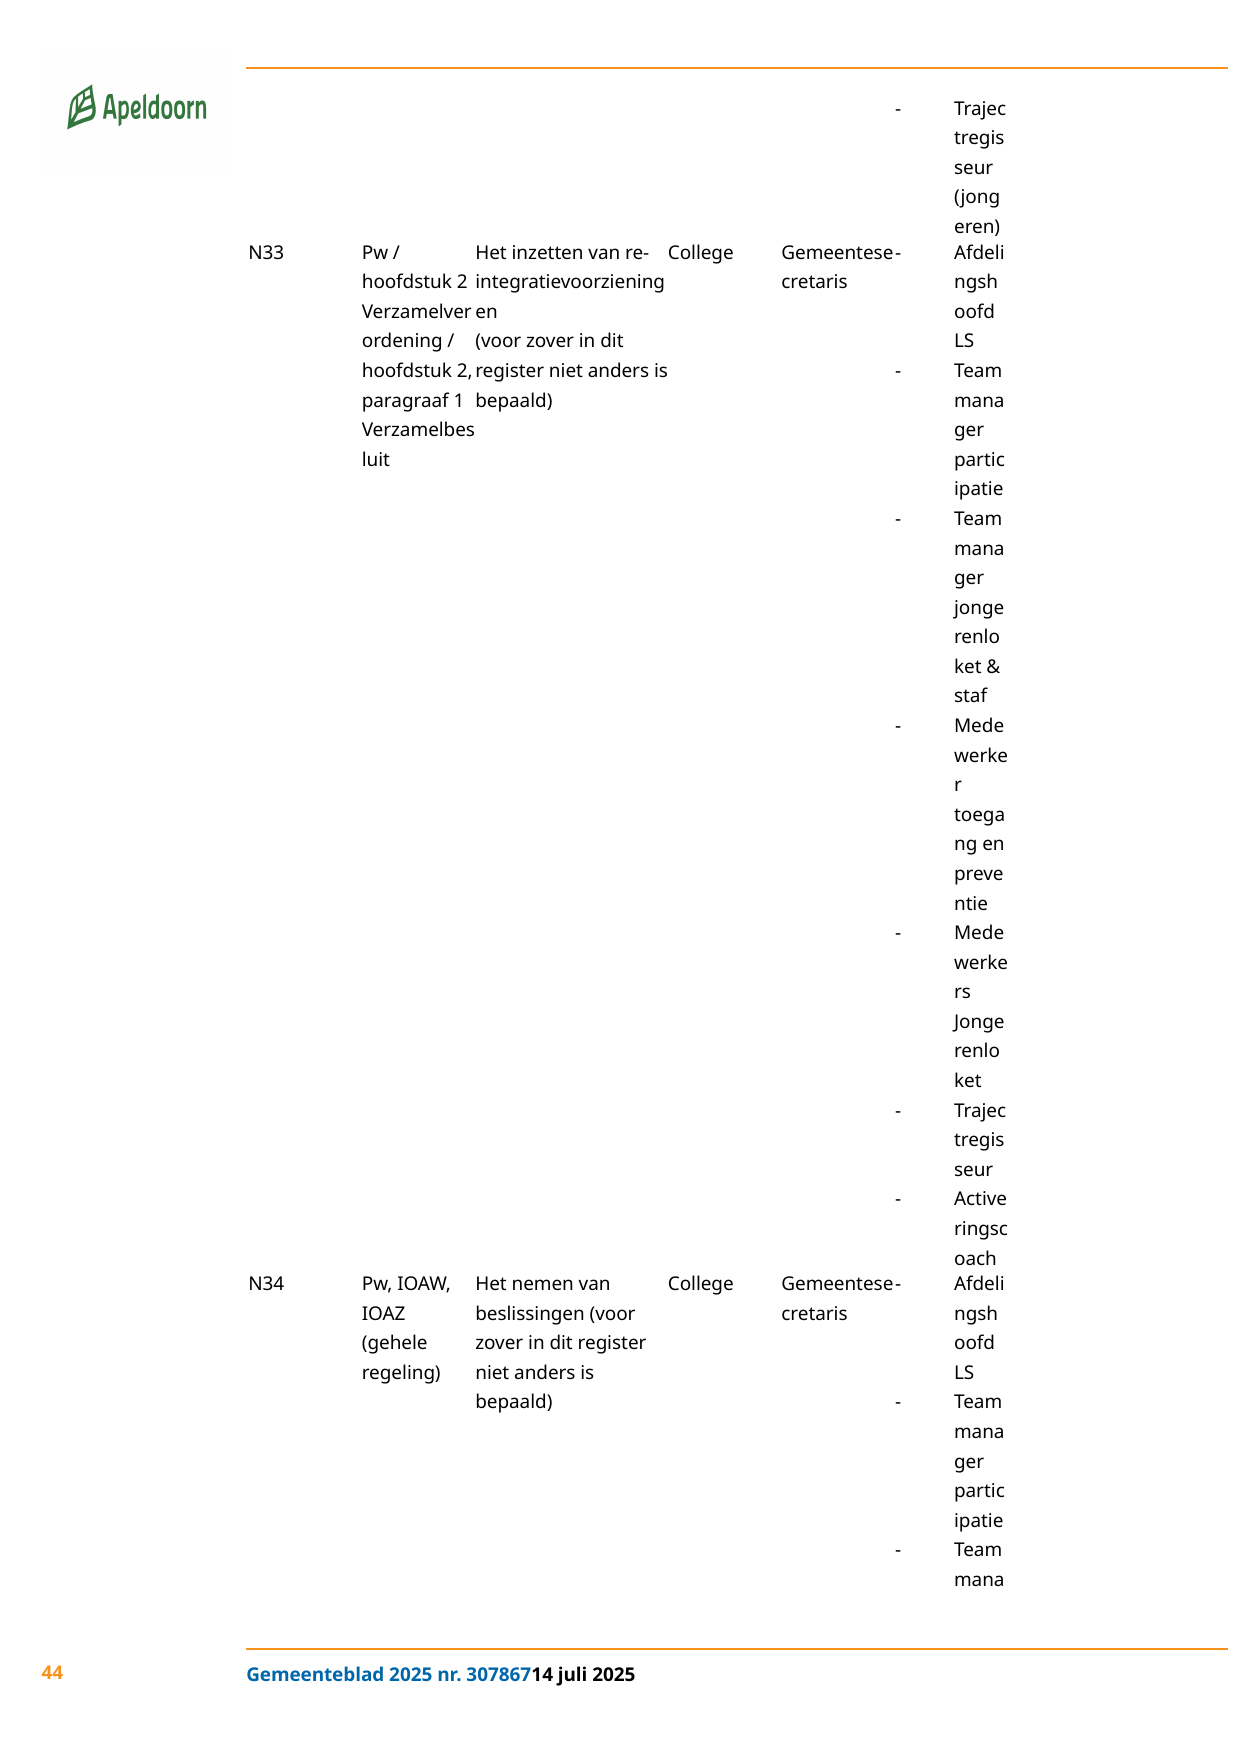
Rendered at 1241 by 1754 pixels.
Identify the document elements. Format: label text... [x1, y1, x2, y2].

table_cell [781, 95, 895, 239]
table_cell Gemeentesecretaris [781, 1270, 895, 1592]
table_cell [362, 95, 475, 239]
table_cell N34 [248, 1270, 362, 1592]
table_cell Pw / hoofdstuk 2 Verzamelverordening / hoofdstuk 2, paragraaf 1 Verzamelbesluit [362, 239, 475, 1270]
table_cell [475, 95, 668, 239]
table_cell Het inzetten van re-integratievoorzieningen (voor zover in dit register niet anders is bepaald) [475, 239, 668, 1270]
table_cell [1008, 95, 1152, 239]
table_cell [1008, 239, 1152, 1270]
table_cell Gemeentesecretaris [781, 239, 895, 1270]
table_cell Het nemen van beslissingen (voor zover in dit register niet anders is bepaald) [475, 1270, 668, 1592]
table_cell N33 [248, 239, 362, 1270]
table_cell Afdelingshoofd LS Teammanager participatie Teammanager jongerenloket & staf Medewerker toegang en preventie Medewerkers Jongerenloket Trajectregisseur Activeringscoach [895, 239, 1008, 1270]
table_cell Pw, IOAW, IOAZ (gehele regeling) [362, 1270, 475, 1592]
table_cell [668, 95, 781, 239]
table_cell [1008, 1270, 1152, 1592]
table_cell Trajectregisseur (jongeren) [895, 95, 1008, 239]
table_cell College [668, 239, 781, 1270]
table_cell [248, 95, 362, 239]
table_cell Afdelingshoofd LS Teammanager participatie Teammana [895, 1270, 1008, 1592]
picture [41, 47, 231, 172]
table_cell College [668, 1270, 781, 1592]
